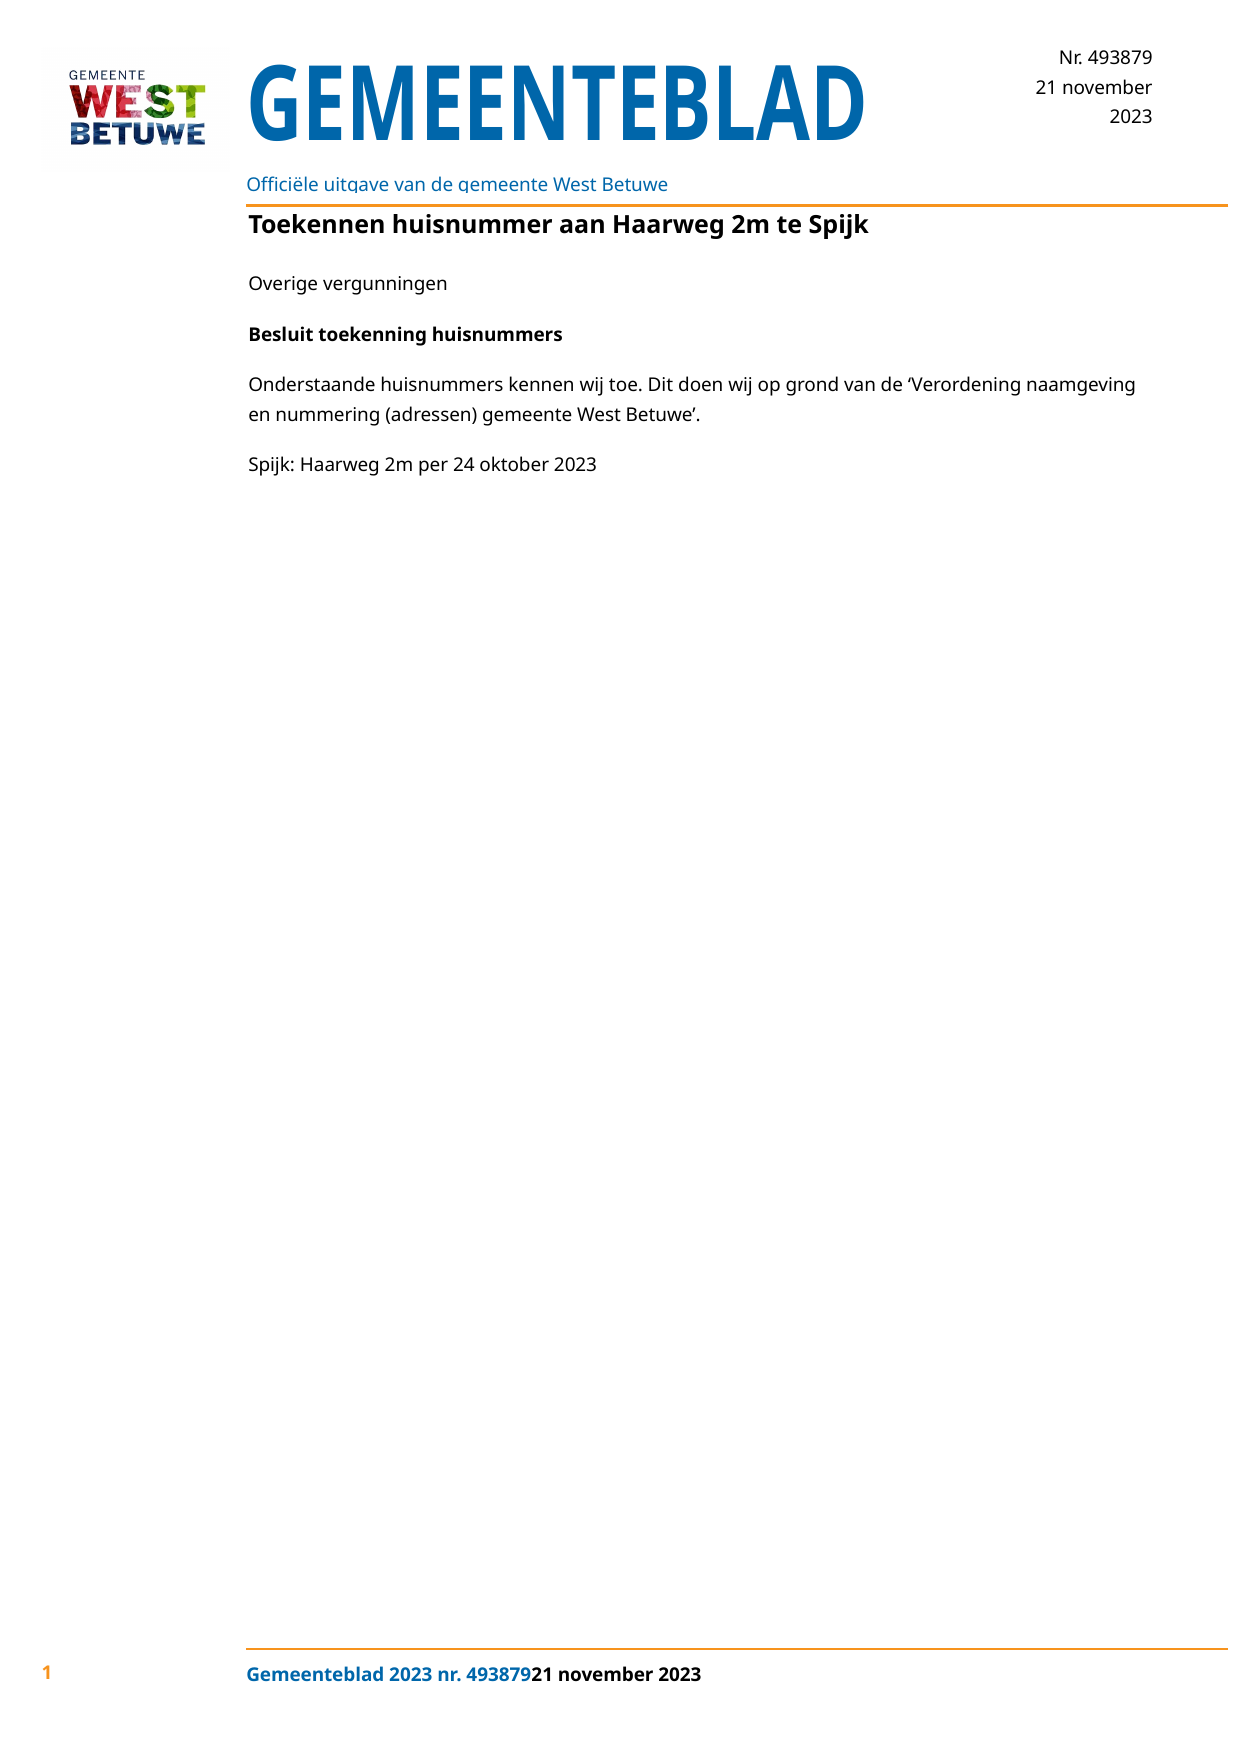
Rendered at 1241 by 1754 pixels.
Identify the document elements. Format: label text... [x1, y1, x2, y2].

text Spijk: Haarweg 2m per 24 oktober 2023 [248, 451, 1152, 477]
text Overige vergunningen [248, 270, 1152, 296]
picture [41, 47, 231, 172]
text Toekennen huisnummer aan Haarweg 2m te Spijk [248, 207, 1152, 241]
text Onderstaande huisnummers kennen wij toe. Dit doen wij op grond van de ‘Verordening naamgeving en nummering (adressen) gemeente West Betuwe’. [248, 371, 1152, 426]
text Besluit toekenning huisnummers [248, 321, 1152, 346]
